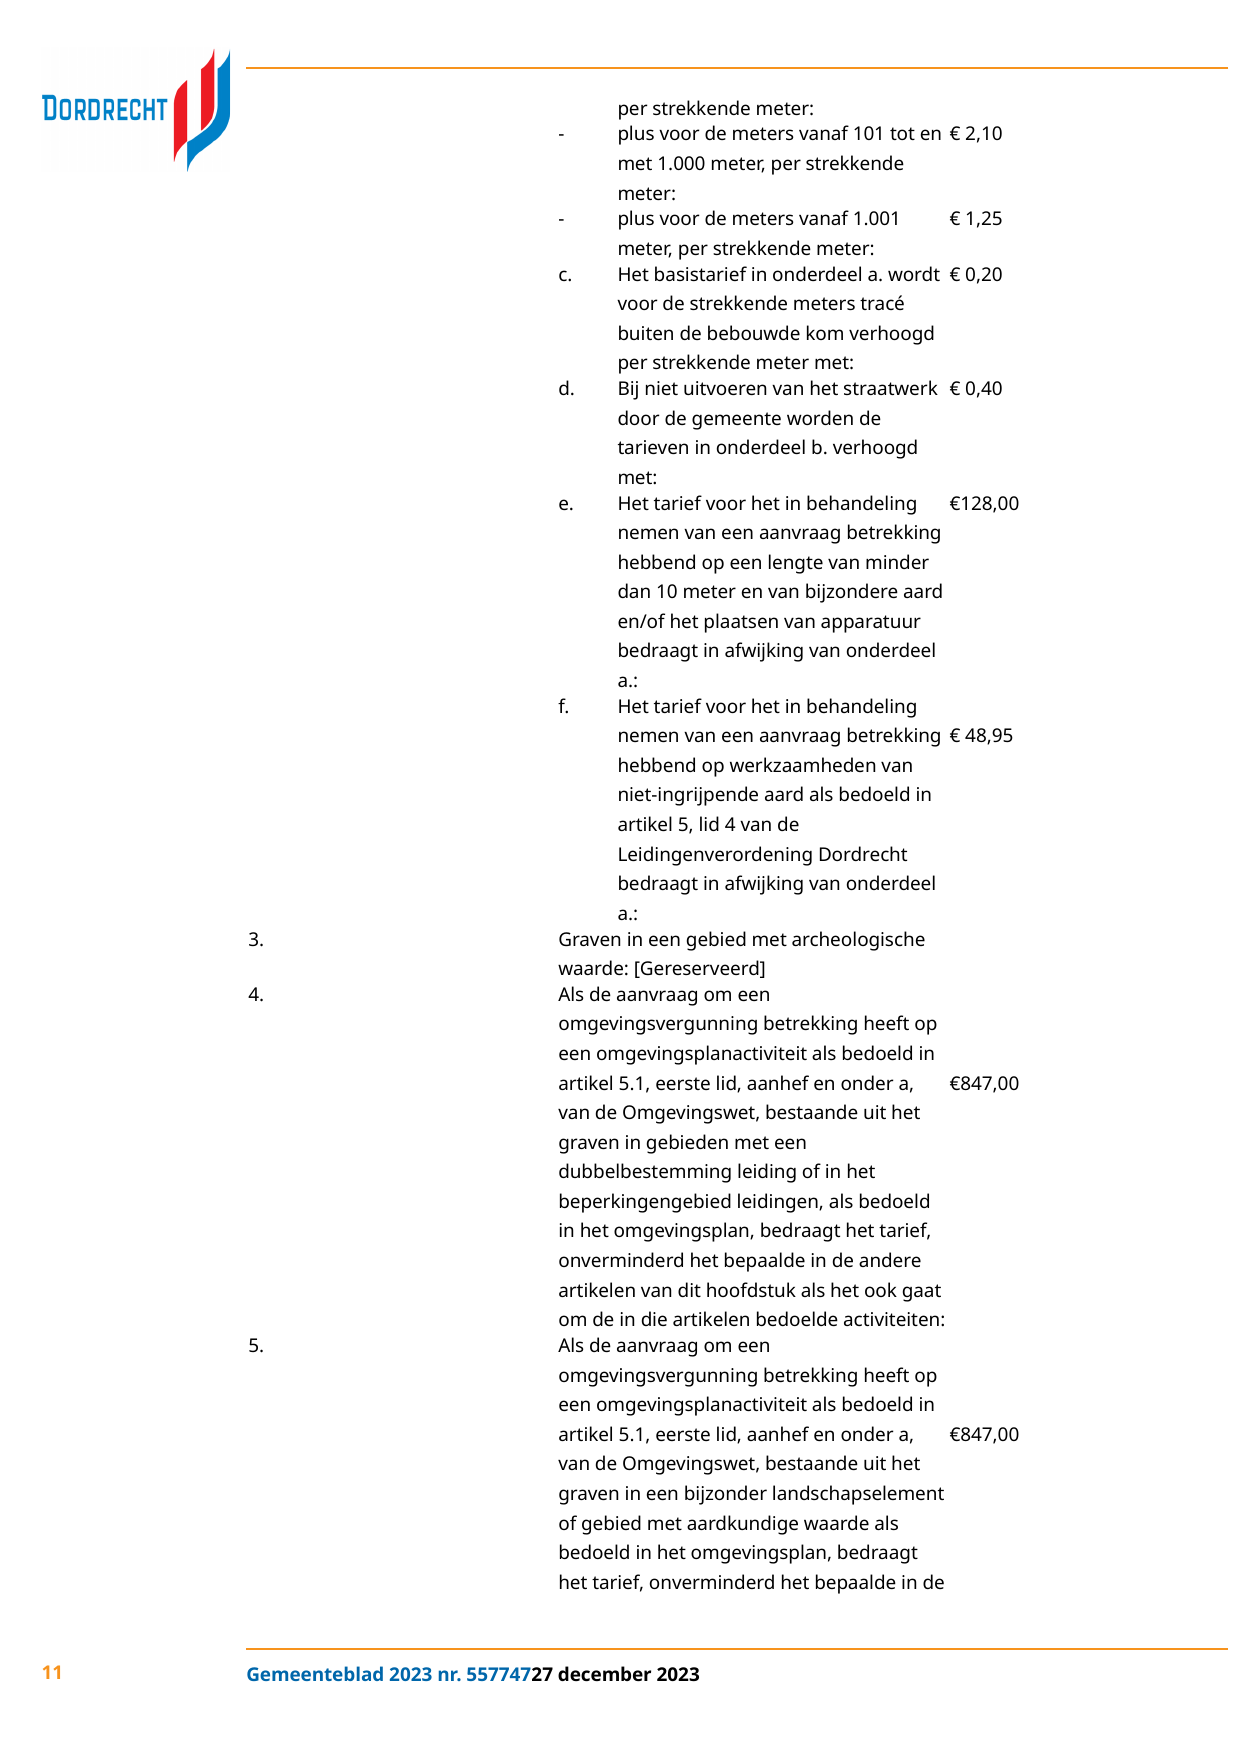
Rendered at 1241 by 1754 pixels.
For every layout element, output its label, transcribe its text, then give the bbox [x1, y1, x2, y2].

table_cell [248, 95, 558, 121]
table_cell Het tarief voor het in behandeling nemen van een aanvraag betrekking hebbend op werkzaamheden van niet-ingrijpende aard als bedoeld in artikel 5, lid 4 van de Leidingenverordening Dordrecht bedraagt in afwijking van onderdeel a.: [558, 693, 949, 926]
table_cell € 48,95 [949, 693, 1152, 926]
table_cell € 0,40 [949, 375, 1152, 490]
table_cell € 1,25 [949, 205, 1152, 261]
table_cell plus voor de meters vanaf 1.001 meter, per strekkende meter: [558, 205, 949, 261]
table_cell €128,00 [949, 490, 1152, 693]
table_cell [248, 490, 558, 693]
table_cell plus voor de meters vanaf 101 tot en met 1.000 meter, per strekkende meter: [558, 121, 949, 205]
picture [41, 47, 231, 172]
table_cell Bij niet uitvoeren van het straatwerk door de gemeente worden de tarieven in onderdeel b. verhoogd met: [558, 375, 949, 490]
table_cell Als de aanvraag om een omgevingsvergunning betrekking heeft op een omgevingsplanactiviteit als bedoeld in artikel 5.1, eerste lid, aanhef en onder a, van de Omgevingswet, bestaande uit het graven in gebieden met een dubbelbestemming leiding of in het beperkingengebied leidingen, als bedoeld in het omgevingsplan, bedraagt het tarief, onverminderd het bepaalde in de andere artikelen van dit hoofdstuk als het ook gaat om de in die artikelen bedoelde activiteiten: [558, 981, 949, 1332]
table_cell Graven in een gebied met archeologische waarde: [Gereserveerd] [558, 926, 949, 981]
table_cell [248, 693, 558, 926]
table_cell 5. [248, 1332, 558, 1594]
table_cell Als de aanvraag om een omgevingsvergunning betrekking heeft op een omgevingsplanactiviteit als bedoeld in artikel 5.1, eerste lid, aanhef en onder a, van de Omgevingswet, bestaande uit het graven in een bijzonder landschapselement of gebied met aardkundige waarde als bedoeld in het omgevingsplan, bedraagt het tarief, onverminderd het bepaalde in de [558, 1332, 949, 1594]
table_cell € 2,10 [949, 121, 1152, 205]
table_cell [248, 375, 558, 490]
table_cell €847,00 [949, 1332, 1152, 1594]
table_cell Het basistarief in onderdeel a. wordt voor de strekkende meters tracé buiten de bebouwde kom verhoogd per strekkende meter met: [558, 261, 949, 375]
table_cell 4. [248, 981, 558, 1332]
table_cell [248, 261, 558, 375]
table_cell 3. [248, 926, 558, 981]
table_cell €847,00 [949, 981, 1152, 1332]
table_cell € 0,20 [949, 261, 1152, 375]
table_cell [248, 121, 558, 205]
table_cell [949, 926, 1152, 981]
table_cell per strekkende meter: [558, 95, 949, 121]
table_cell [248, 205, 558, 261]
table_cell [949, 95, 1152, 121]
table_cell Het tarief voor het in behandeling nemen van een aanvraag betrekking hebbend op een lengte van minder dan 10 meter en van bijzondere aard en/of het plaatsen van apparatuur bedraagt in afwijking van onderdeel a.: [558, 490, 949, 693]
